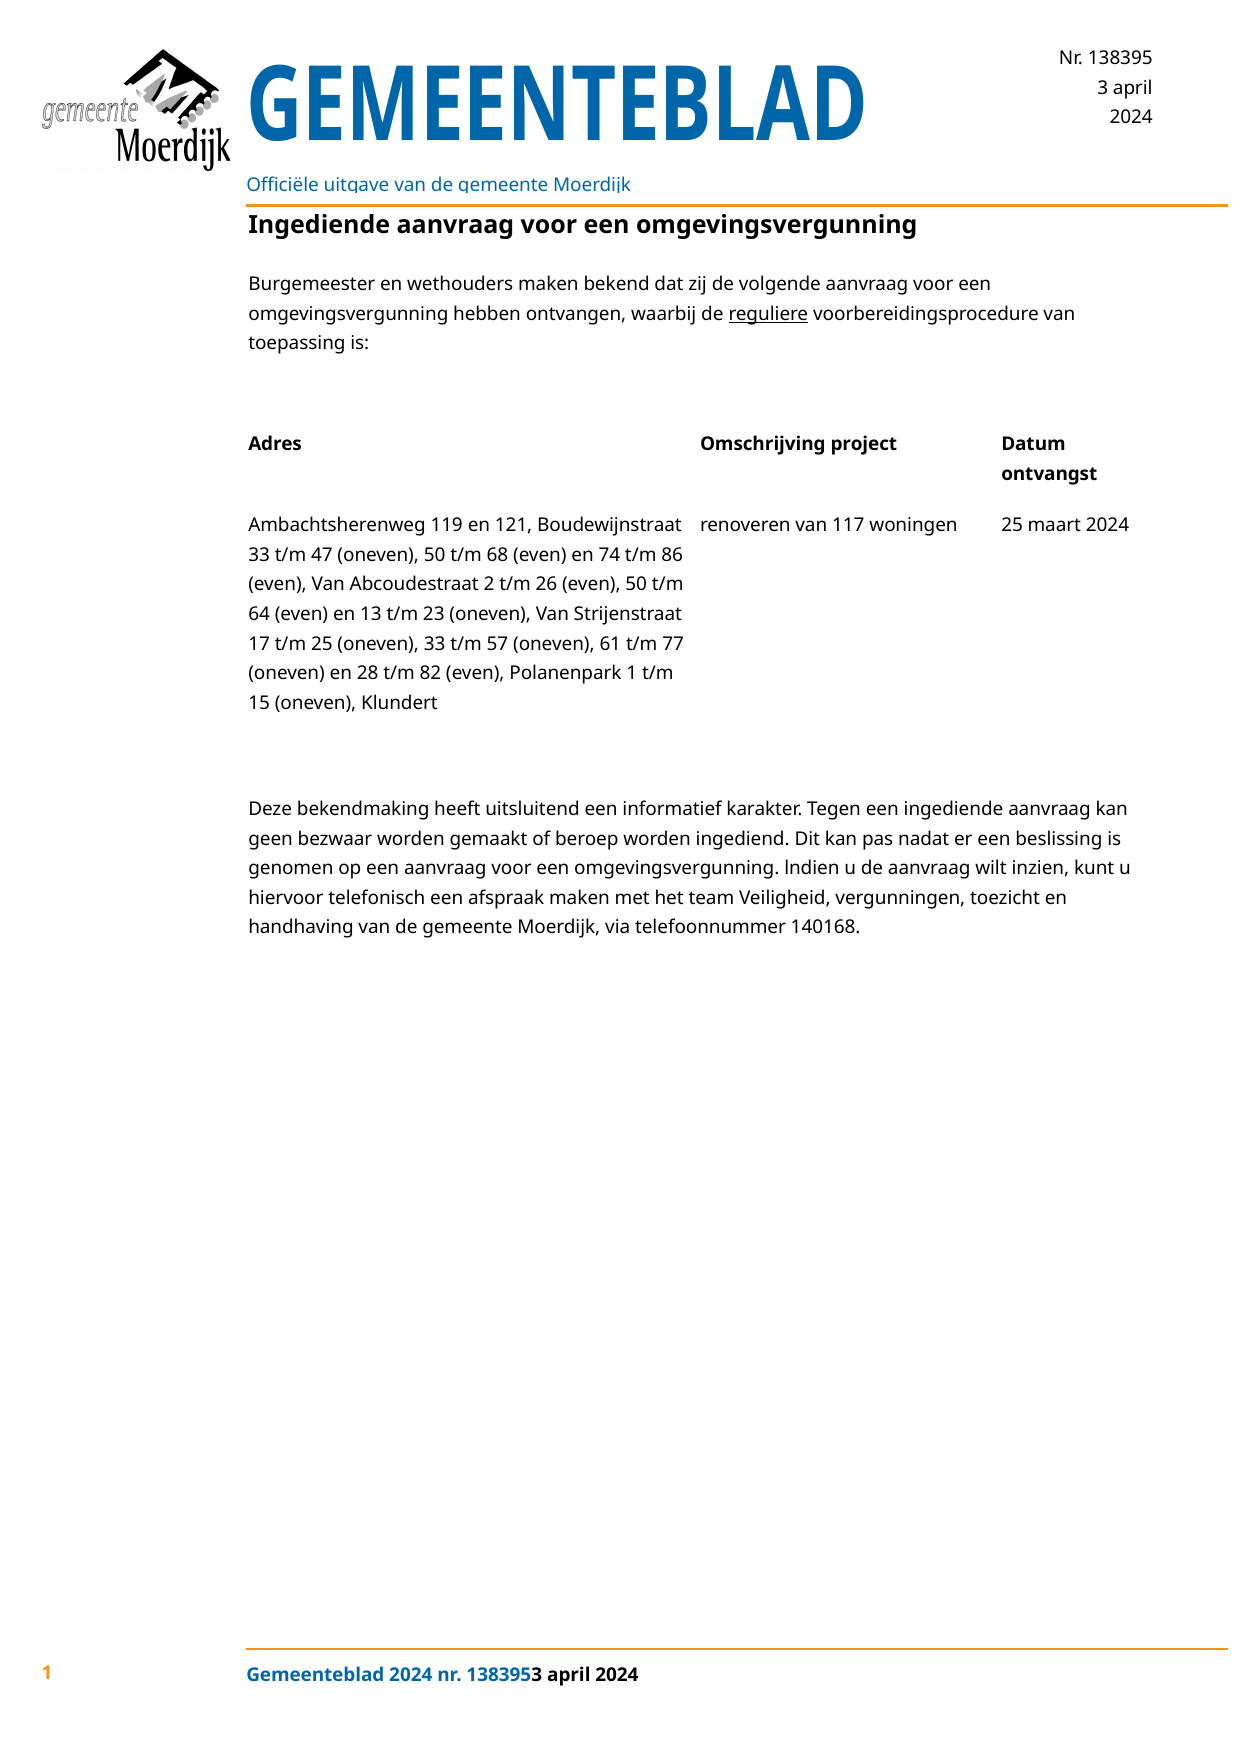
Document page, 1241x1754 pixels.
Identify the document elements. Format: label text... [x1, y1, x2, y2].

table_cell [248, 486, 700, 511]
table_cell [399, 740, 549, 766]
table_header Adres [248, 430, 700, 486]
table_cell 25 maart 2024 [1001, 511, 1152, 715]
table_cell [1001, 486, 1152, 511]
table_cell [700, 486, 1001, 511]
table_cell [700, 715, 1001, 740]
table_cell [248, 766, 398, 792]
table_header Omschrijving project [700, 430, 1001, 486]
table_cell Ambachtsherenweg 119 en 121, Boudewijnstraat 33 t/m 47 (oneven), 50 t/m 68 (even) en 74 t/m 86 (even), Van Abcoudestraat 2 t/m 26 (even), 50 t/m 64 (even) en 13 t/m 23 (oneven), Van Strijenstraat 17 t/m 25 (oneven), 33 t/m 57 (oneven), 61 t/m 77 (oneven) en 28 t/m 82 (even), Polanenpark 1 t/m 15 (oneven), Klundert [248, 511, 700, 715]
picture [41, 47, 231, 172]
table_cell [399, 766, 549, 792]
table_cell [850, 766, 1001, 792]
table_cell [1001, 766, 1152, 792]
table_cell [700, 766, 850, 792]
text Deze bekendmaking heeft uitsluitend een informatief karakter. Tegen een ingediende aanvraag kan geen bezwaar worden gemaakt of beroep worden ingediend. Dit kan pas nadat er een beslissing is genomen op een aanvraag voor een omgevingsvergunning. lndien u de aanvraag wilt inzien, kunt u hiervoor telefonisch een afspraak maken met het team Veiligheid, vergunningen, toezicht en handhaving van de gemeente Moerdijk, via telefoonnummer 140168. [248, 795, 1152, 939]
table_cell [248, 740, 398, 766]
text Burgemeester en wethouders maken bekend dat zij de volgende aanvraag voor een omgevingsvergunning hebben ontvangen, waarbij de reguliere voorbereidingsprocedure van toepassing is: [248, 270, 1152, 355]
table_header Datum ontvangst [1001, 430, 1152, 486]
table_cell [248, 715, 700, 740]
table_cell [549, 740, 850, 766]
table_cell [850, 740, 1152, 766]
text Ingediende aanvraag voor een omgevingsvergunning [248, 207, 1152, 241]
table_cell [1001, 715, 1152, 740]
table_cell renoveren van 117 woningen [700, 511, 1001, 715]
table_cell [549, 766, 700, 792]
